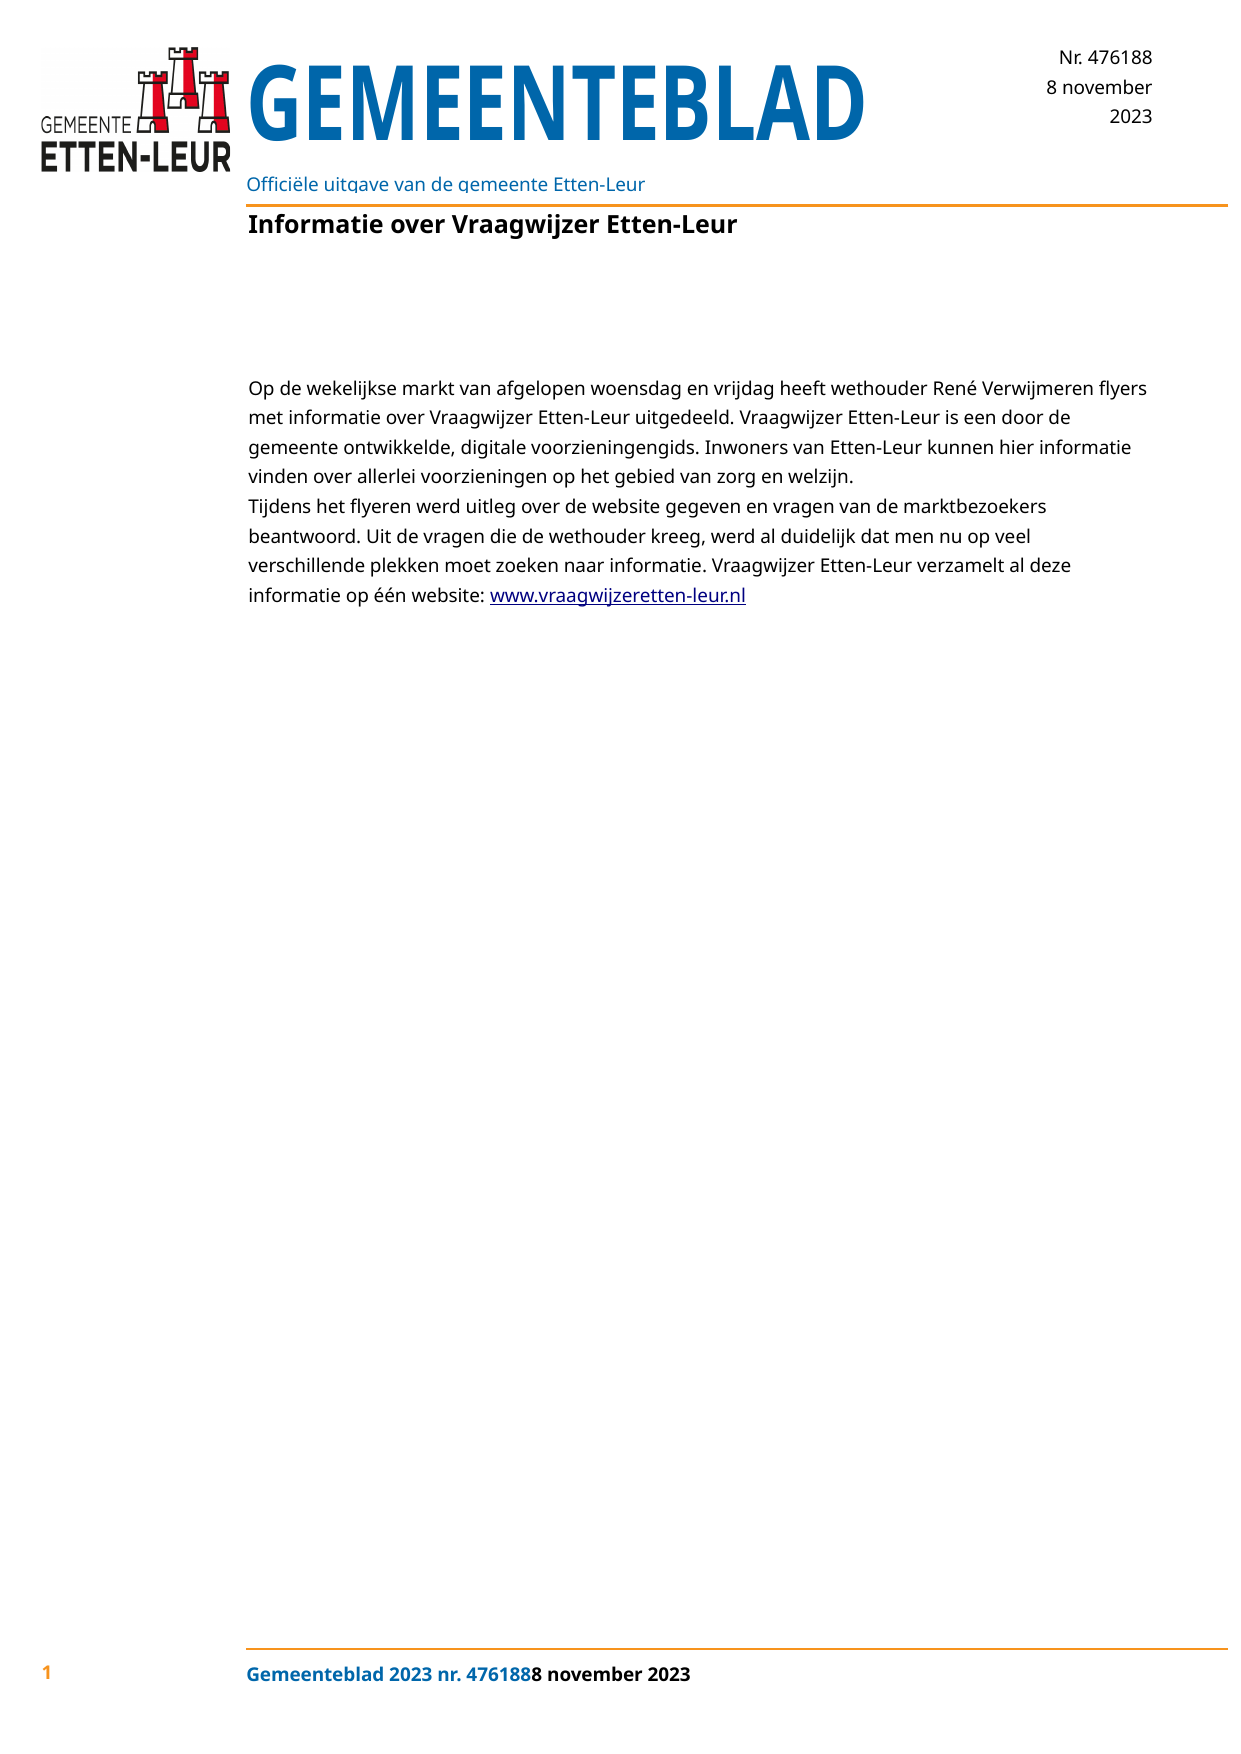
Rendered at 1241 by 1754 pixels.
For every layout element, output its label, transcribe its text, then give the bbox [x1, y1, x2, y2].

text Informatie over Vraagwijzer Etten-Leur [248, 207, 1152, 241]
picture [41, 47, 231, 172]
text Op de wekelijkse markt van afgelopen woensdag en vrijdag heeft wethouder René Verwijmeren flyers met informatie over Vraagwijzer Etten-Leur uitgedeeld. Vraagwijzer Etten-Leur is een door de gemeente ontwikkelde, digitale voorzieningengids. Inwoners van Etten-Leur kunnen hier informatie vinden over allerlei voorzieningen op het gebied van zorg en welzijn. [248, 375, 1152, 489]
text Tijdens het flyeren werd uitleg over de website gegeven en vragen van de marktbezoekers beantwoord. Uit de vragen die de wethouder kreeg, werd al duidelijk dat men nu op veel verschillende plekken moet zoeken naar informatie. Vraagwijzer Etten-Leur verzamelt al deze informatie op één website: www.vraagwijzeretten-leur.nl [248, 493, 1152, 608]
